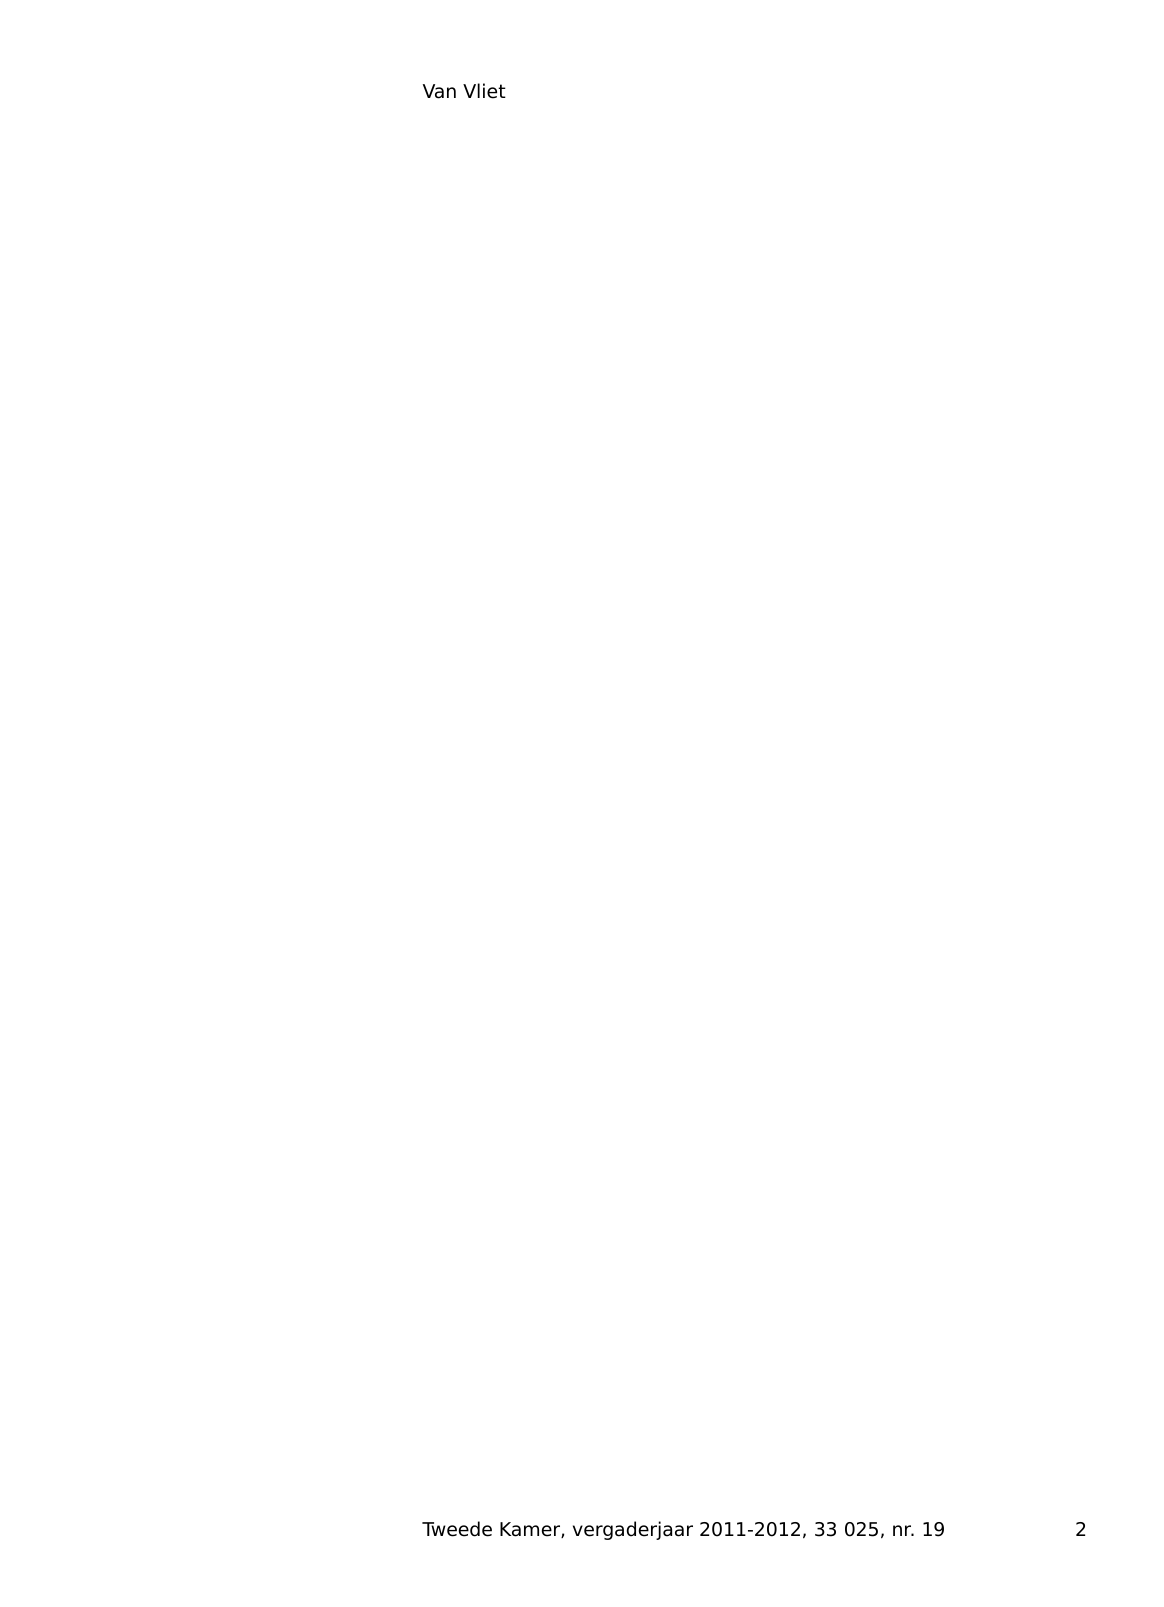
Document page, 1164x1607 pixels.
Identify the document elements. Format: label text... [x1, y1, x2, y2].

text Van Vliet [422, 59, 1087, 103]
